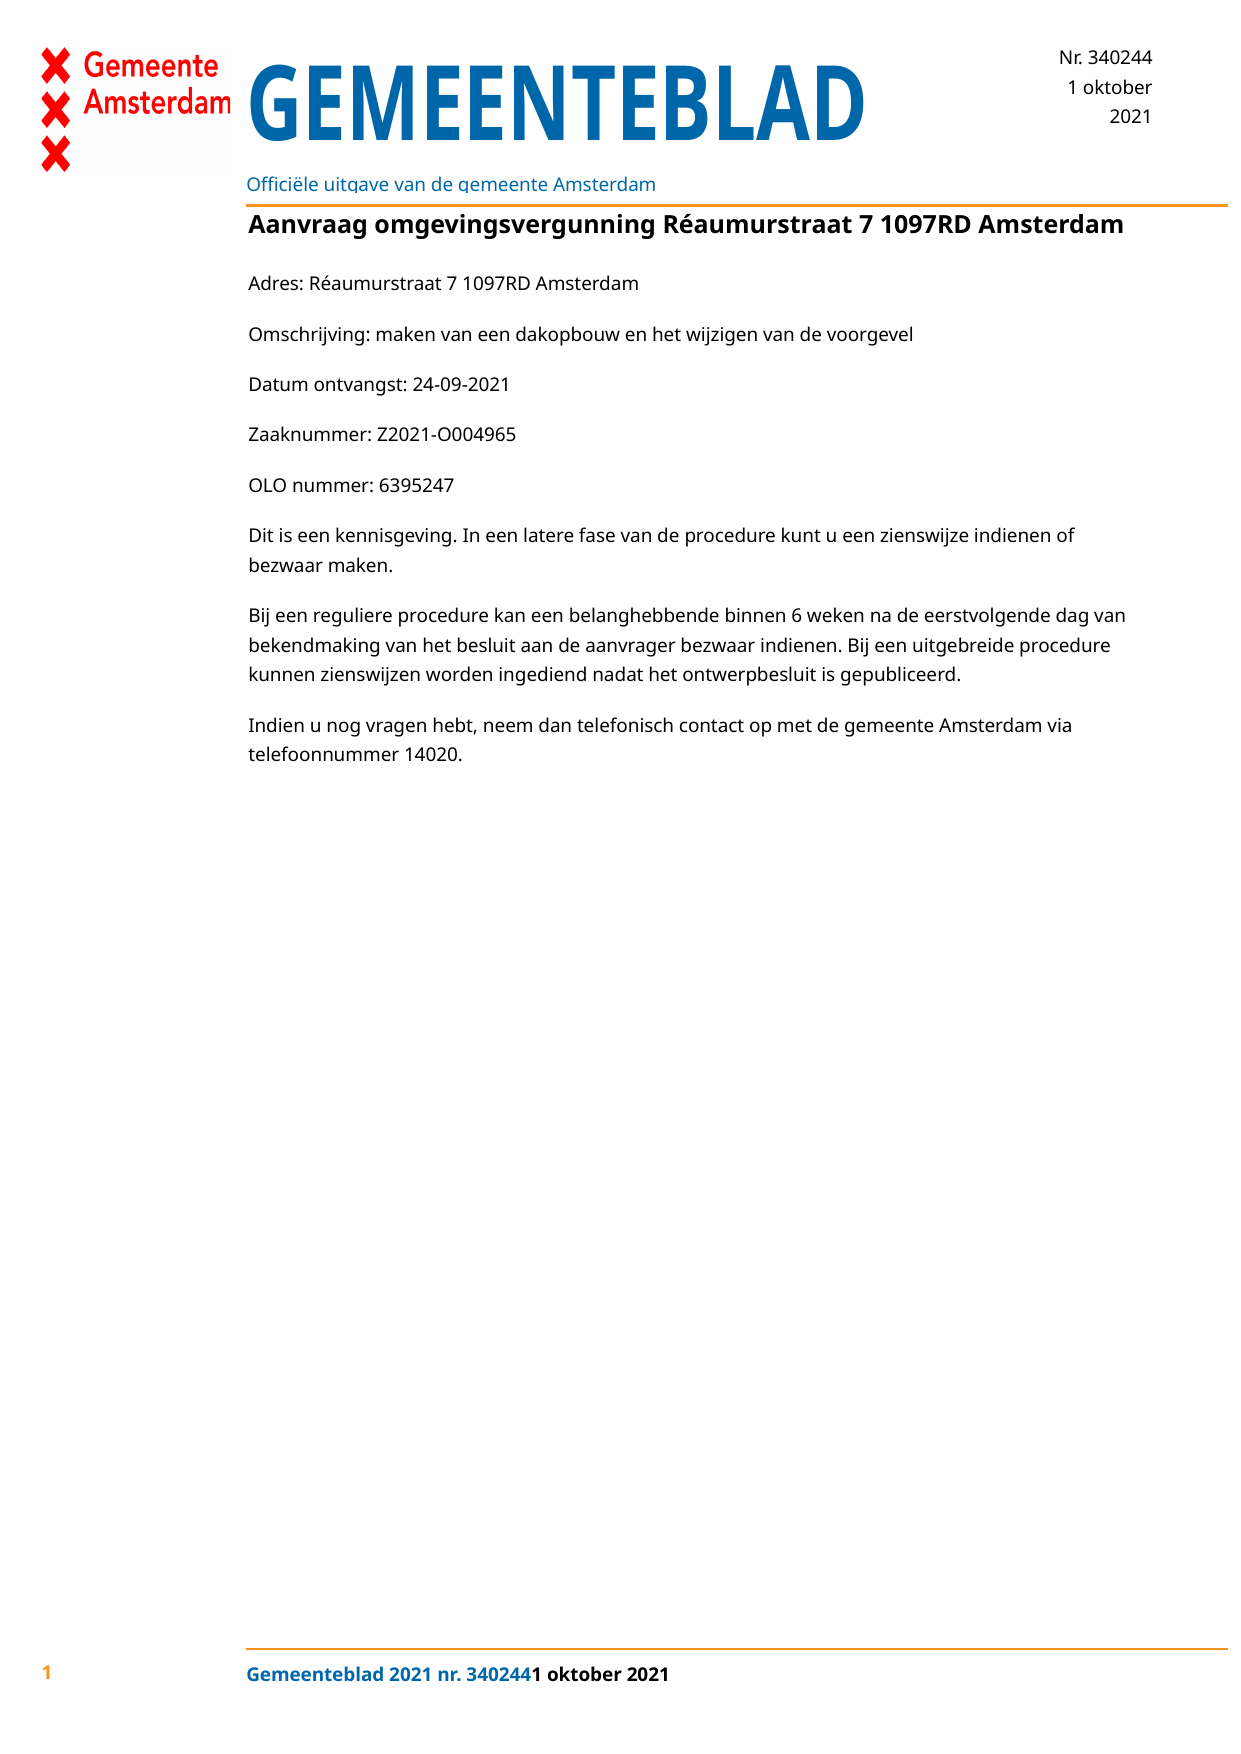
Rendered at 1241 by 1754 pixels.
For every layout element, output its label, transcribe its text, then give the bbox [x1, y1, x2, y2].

picture [41, 47, 231, 172]
text Omschrijving: maken van een dakopbouw en het wijzigen van de voorgevel [248, 321, 1152, 346]
text Dit is een kennisgeving. In een latere fase van de procedure kunt u een zienswijze indienen of bezwaar maken. [248, 522, 1152, 578]
text Aanvraag omgevingsvergunning Réaumurstraat 7 1097RD Amsterdam [248, 207, 1152, 241]
text Adres: Réaumurstraat 7 1097RD Amsterdam [248, 270, 1152, 296]
text Zaaknummer: Z2021-O004965 [248, 422, 1152, 447]
text Indien u nog vragen hebt, neem dan telefonisch contact op met de gemeente Amsterdam via telefoonnummer 14020. [248, 712, 1152, 767]
text Bij een reguliere procedure kan een belanghebbende binnen 6 weken na de eerstvolgende dag van bekendmaking van het besluit aan de aanvrager bezwaar indienen. Bij een uitgebreide procedure kunnen zienswijzen worden ingediend nadat het ontwerpbesluit is gepubliceerd. [248, 602, 1152, 687]
text Datum ontvangst: 24-09-2021 [248, 371, 1152, 397]
text OLO nummer: 6395247 [248, 472, 1152, 498]
